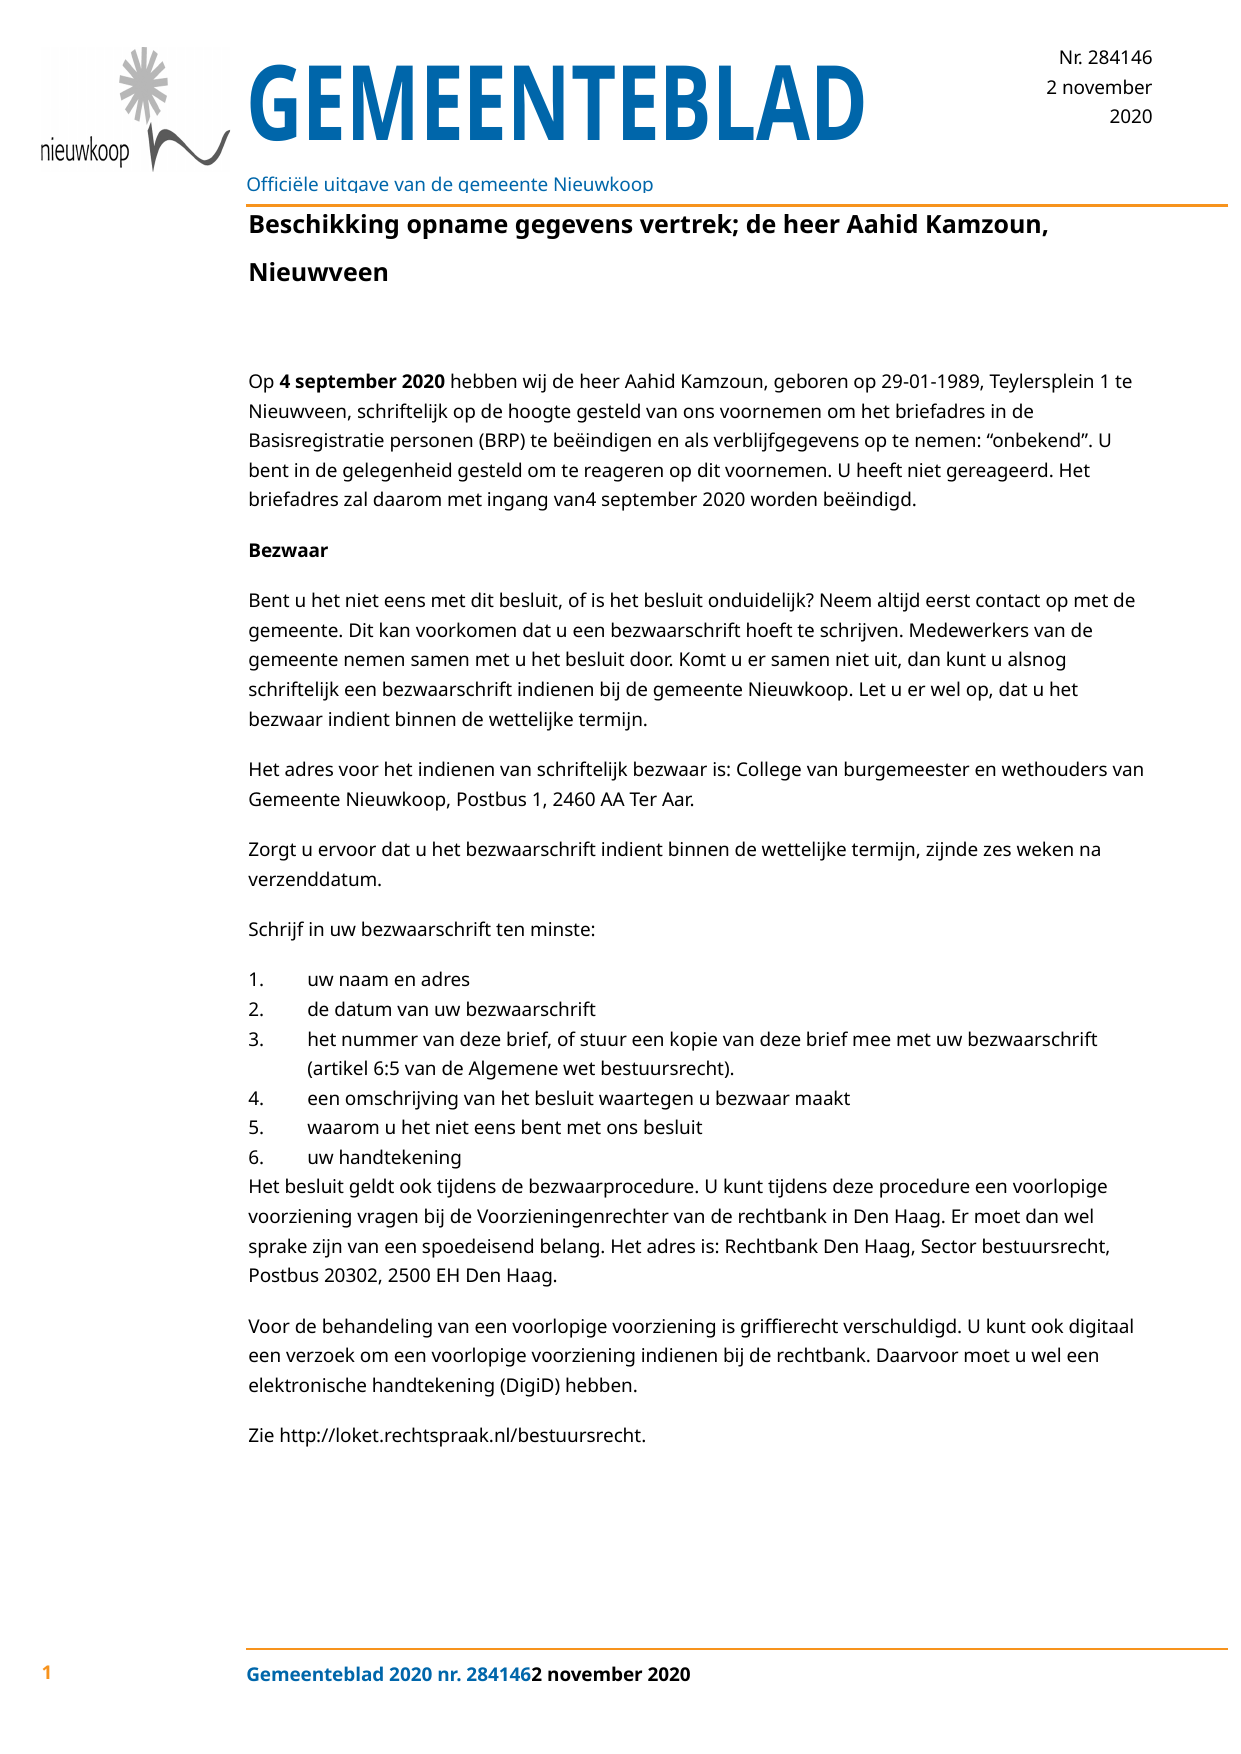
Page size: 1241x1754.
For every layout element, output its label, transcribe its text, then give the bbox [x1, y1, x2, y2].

text Voor de behandeling van een voorlopige voorziening is griffierecht verschuldigd. U kunt ook digitaal een verzoek om een voorlopige voorziening indienen bij de rechtbank. Daarvoor moet u wel een elektronische handtekening (DigiD) hebben. [248, 1313, 1152, 1398]
list een omschrijving van het besluit waartegen u bezwaar maakt [248, 1085, 1152, 1111]
text Bent u het niet eens met dit besluit, of is het besluit onduidelijk? Neem altijd eerst contact op met de gemeente. Dit kan voorkomen dat u een bezwaarschrift hoeft te schrijven. Medewerkers van de gemeente nemen samen met u het besluit door. Komt u er samen niet uit, dan kunt u alsnog schriftelijk een bezwaarschrift indienen bij de gemeente Nieuwkoop. Let u er wel op, dat u het bezwaar indient binnen de wettelijke termijn. [248, 587, 1152, 732]
text Beschikking opname gegevens vertrek; de heer Aahid Kamzoun, Nieuwveen [248, 207, 1152, 288]
text Het besluit geldt ook tijdens de bezwaarprocedure. U kunt tijdens deze procedure een voorlopige voorziening vragen bij de Voorzieningenrechter van de rechtbank in Den Haag. Er moet dan wel sprake zijn van een spoedeisend belang. Het adres is: Rechtbank Den Haag, Sector bestuursrecht, Postbus 20302, 2500 EH Den Haag. [248, 1174, 1152, 1288]
text Zie http://loket.rechtspraak.nl/bestuursrecht. [248, 1422, 1152, 1448]
text Zorgt u ervoor dat u het bezwaarschrift indient binnen de wettelijke termijn, zijnde zes weken na verzenddatum. [248, 836, 1152, 892]
list de datum van uw bezwaarschrift [248, 996, 1152, 1022]
picture [41, 47, 231, 172]
list waarom u het niet eens bent met ons besluit [248, 1114, 1152, 1140]
text Op 4 september 2020 hebben wij de heer Aahid Kamzoun, geboren op 29-01-1989, Teylersplein 1 te Nieuwveen, schriftelijk op de hoogte gesteld van ons voornemen om het briefadres in de Basisregistratie personen (BRP) te beëindigen en als verblijfgegevens op te nemen: “onbekend”. U bent in de gelegenheid gesteld om te reageren op dit voornemen. U heeft niet gereageerd. Het briefadres zal daarom met ingang van4 september 2020 worden beëindigd. [248, 368, 1152, 512]
list het nummer van deze brief, of stuur een kopie van deze brief mee met uw bezwaarschrift (artikel 6:5 van de Algemene wet bestuursrecht). [248, 1026, 1152, 1081]
text Het adres voor het indienen van schriftelijk bezwaar is: College van burgemeester en wethouders van Gemeente Nieuwkoop, Postbus 1, 2460 AA Ter Aar. [248, 756, 1152, 812]
list uw naam en adres [248, 967, 1152, 992]
list uw handtekening [248, 1144, 1152, 1170]
text Bezwaar [248, 537, 1152, 563]
text Schrijf in uw bezwaarschrift ten minste: [248, 916, 1152, 942]
